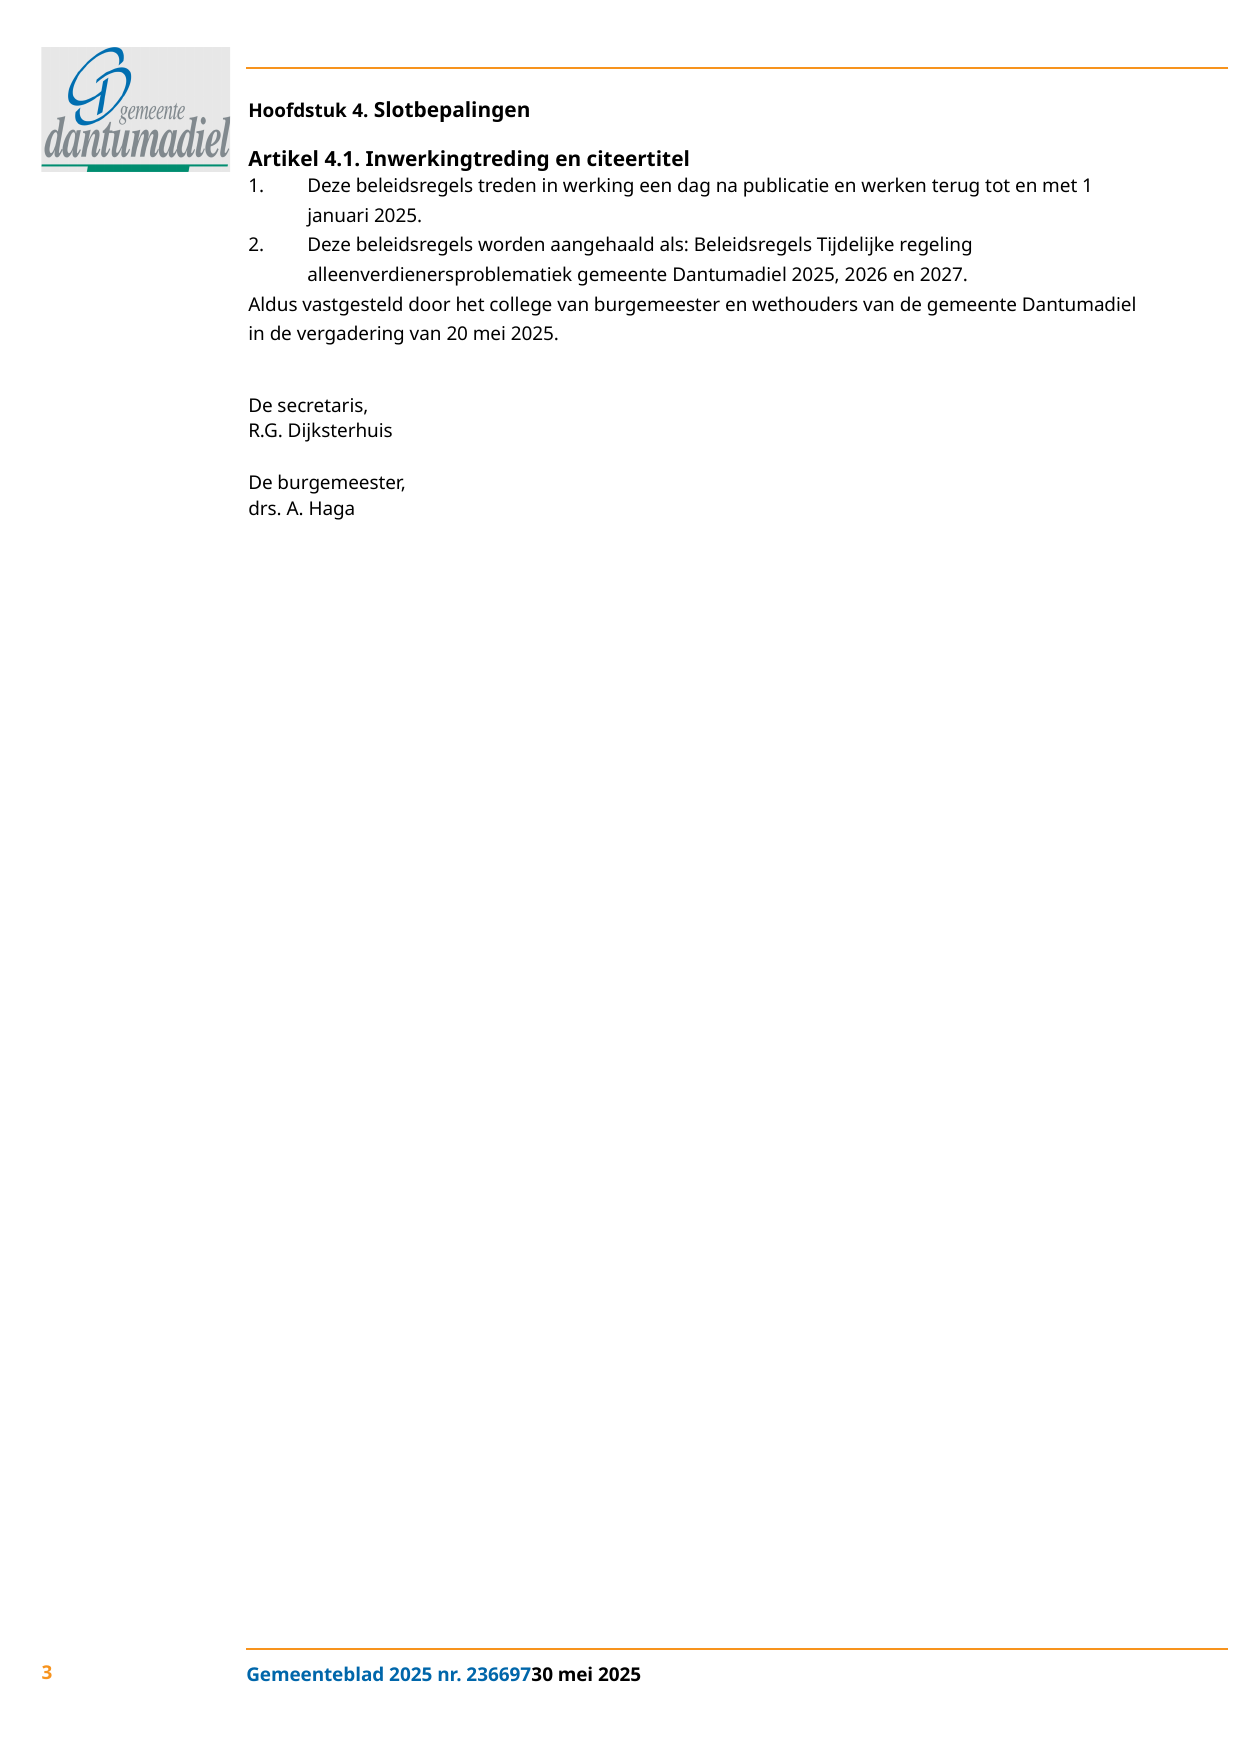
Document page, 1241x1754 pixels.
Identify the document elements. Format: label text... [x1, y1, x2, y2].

list Deze beleidsregels treden in werking een dag na publicatie en werken terug tot en met 1 januari 2025. [248, 172, 1152, 228]
picture [41, 47, 231, 172]
text drs. A. Haga [248, 495, 1152, 520]
text De burgemeester, [248, 469, 1152, 495]
text De secretaris, [248, 392, 1152, 417]
text Artikel 4.1. Inwerkingtreding en citeertitel [248, 144, 1152, 172]
text Aldus vastgesteld door het college van burgemeester en wethouders van de gemeente Dantumadiel in de vergadering van 20 mei 2025. [248, 291, 1152, 346]
text Hoofdstuk 4. Slotbepalingen [248, 95, 1152, 123]
list Deze beleidsregels worden aangehaald als: Beleidsregels Tijdelijke regeling alleenverdienersproblematiek gemeente Dantumadiel 2025, 2026 en 2027. [248, 232, 1152, 287]
text R.G. Dijksterhuis [248, 417, 1152, 443]
